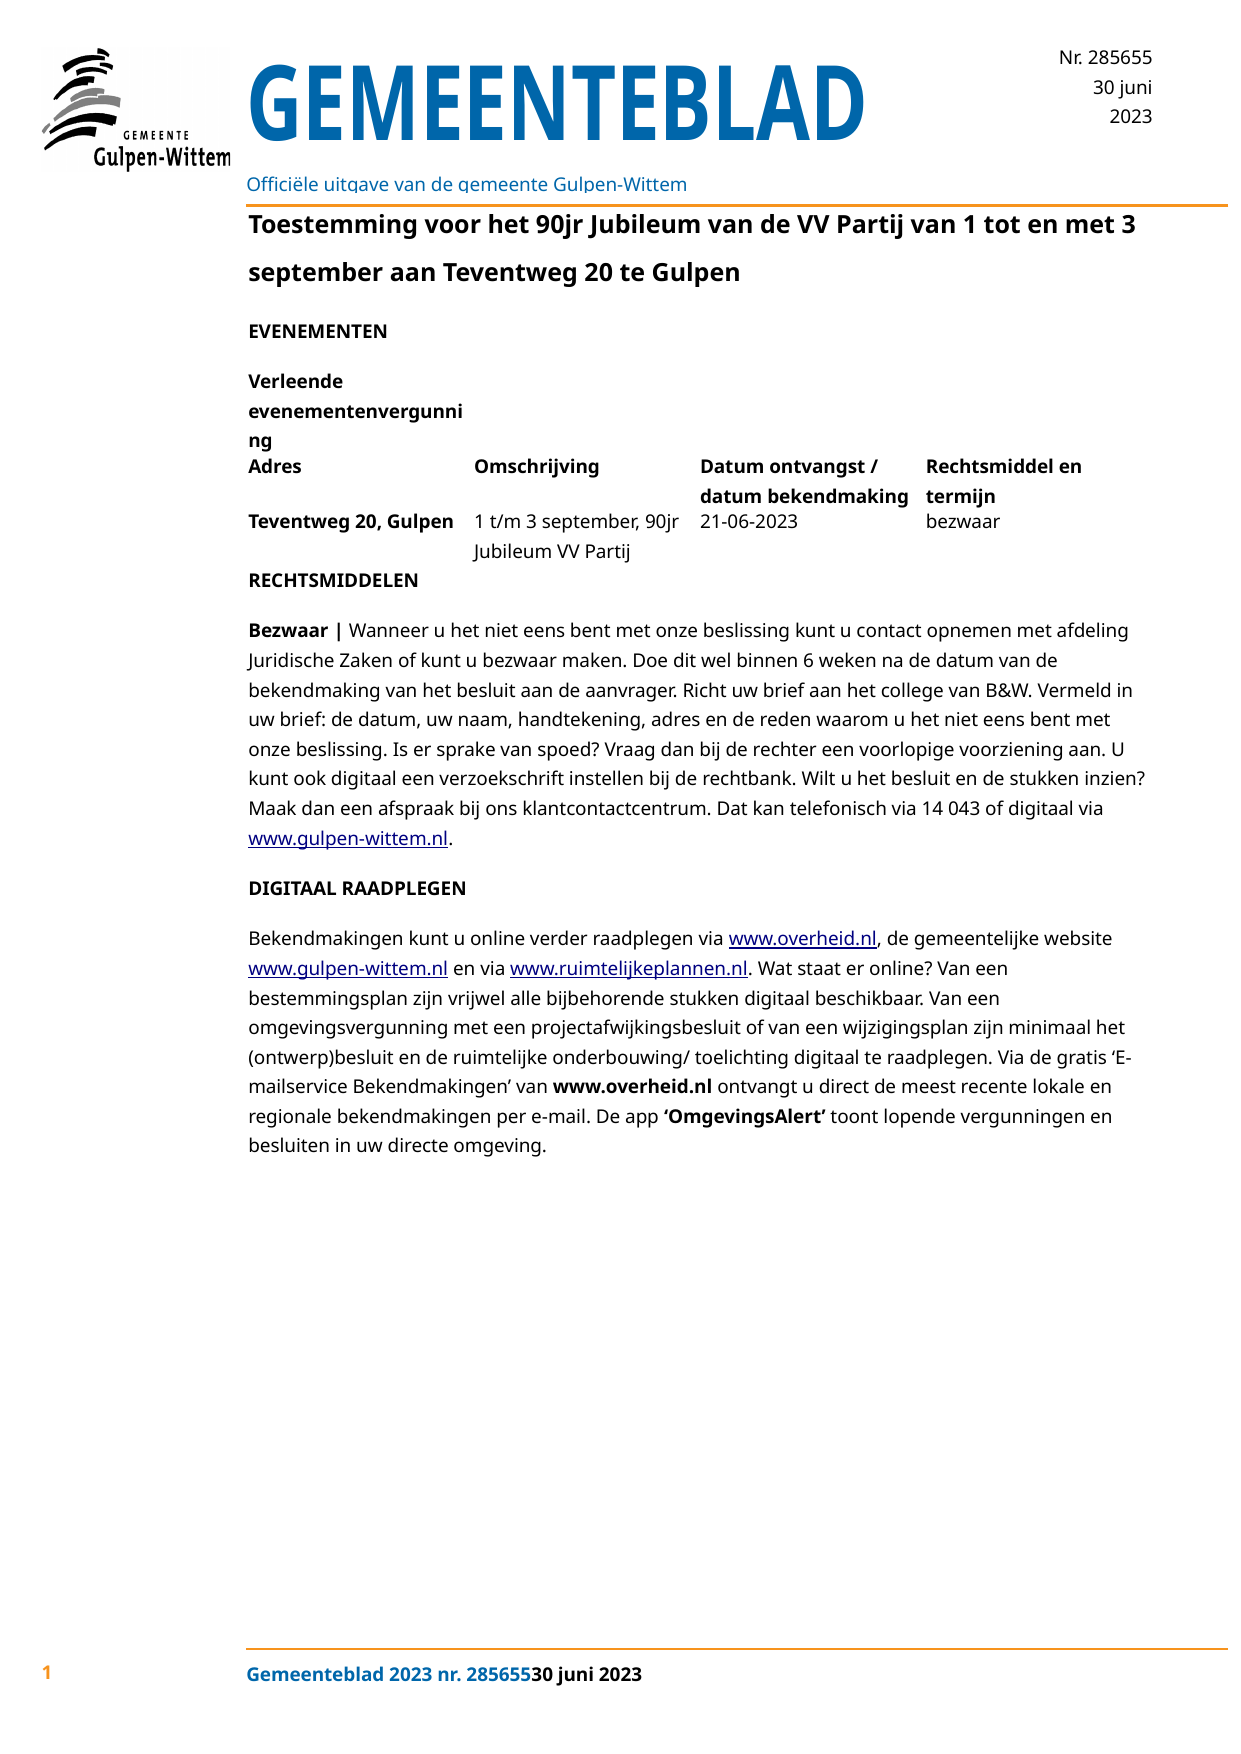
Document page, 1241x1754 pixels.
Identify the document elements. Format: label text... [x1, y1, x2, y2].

table_cell bezwaar [926, 509, 1152, 564]
table_header Verleende evenementenvergunning [248, 369, 474, 453]
table_cell 1 t/m 3 september, 90jr Jubileum VV Partij [474, 509, 700, 564]
table_cell Rechtsmiddel en termijn [926, 453, 1152, 509]
text Toestemming voor het 90jr Jubileum van de VV Partij van 1 tot en met 3 september aan Teventweg 20 te Gulpen [248, 207, 1152, 288]
table_header [700, 369, 926, 453]
table_cell Datum ontvangst / datum bekendmaking [700, 453, 926, 509]
table_cell 21-06-2023 [700, 509, 926, 564]
picture [41, 47, 231, 172]
text EVENEMENTEN [248, 318, 1152, 344]
text Bezwaar | Wanneer u het niet eens bent met onze beslissing kunt u contact opnemen met afdeling Juridische Zaken of kunt u bezwaar maken. Doe dit wel binnen 6 weken na de datum van de bekendmaking van het besluit aan de aanvrager. Richt uw brief aan het college van B&W. Vermeld in uw brief: de datum, uw naam, handtekening, adres en de reden waarom u het niet eens bent met onze beslissing. Is er sprake van spoed? Vraag dan bij de rechter een voorlopige voorziening aan. U kunt ook digitaal een verzoekschrift instellen bij de rechtbank. Wilt u het besluit en de stukken inzien? Maak dan een afspraak bij ons klantcontactcentrum. Dat kan telefonisch via 14 043 of digitaal via www.gulpen-wittem.nl. [248, 618, 1152, 850]
table_header [474, 369, 700, 453]
table_cell Adres [248, 453, 474, 509]
text DIGITAAL RAADPLEGEN [248, 875, 1152, 901]
table_cell Omschrijving [474, 453, 700, 509]
table_header [926, 369, 1152, 453]
text RECHTSMIDDELEN [248, 567, 1152, 593]
text Bekendmakingen kunt u online verder raadplegen via www.overheid.nl, de gemeentelijke website www.gulpen-wittem.nl en via www.ruimtelijkeplannen.nl. Wat staat er online? Van een bestemmingsplan zijn vrijwel alle bijbehorende stukken digitaal beschikbaar. Van een omgevingsvergunning met een projectafwijkingsbesluit of van een wijzigingsplan zijn minimaal het (ontwerp)besluit en de ruimtelijke onderbouwing/ toelichting digitaal te raadplegen. Via de gratis ‘E-mailservice Bekendmakingen’ van www.overheid.nl ontvangt u direct de meest recente lokale en regionale bekendmakingen per e-mail. De app ‘OmgevingsAlert’ toont lopende vergunningen en besluiten in uw directe omgeving. [248, 926, 1152, 1158]
table_cell Teventweg 20, Gulpen [248, 509, 474, 564]
